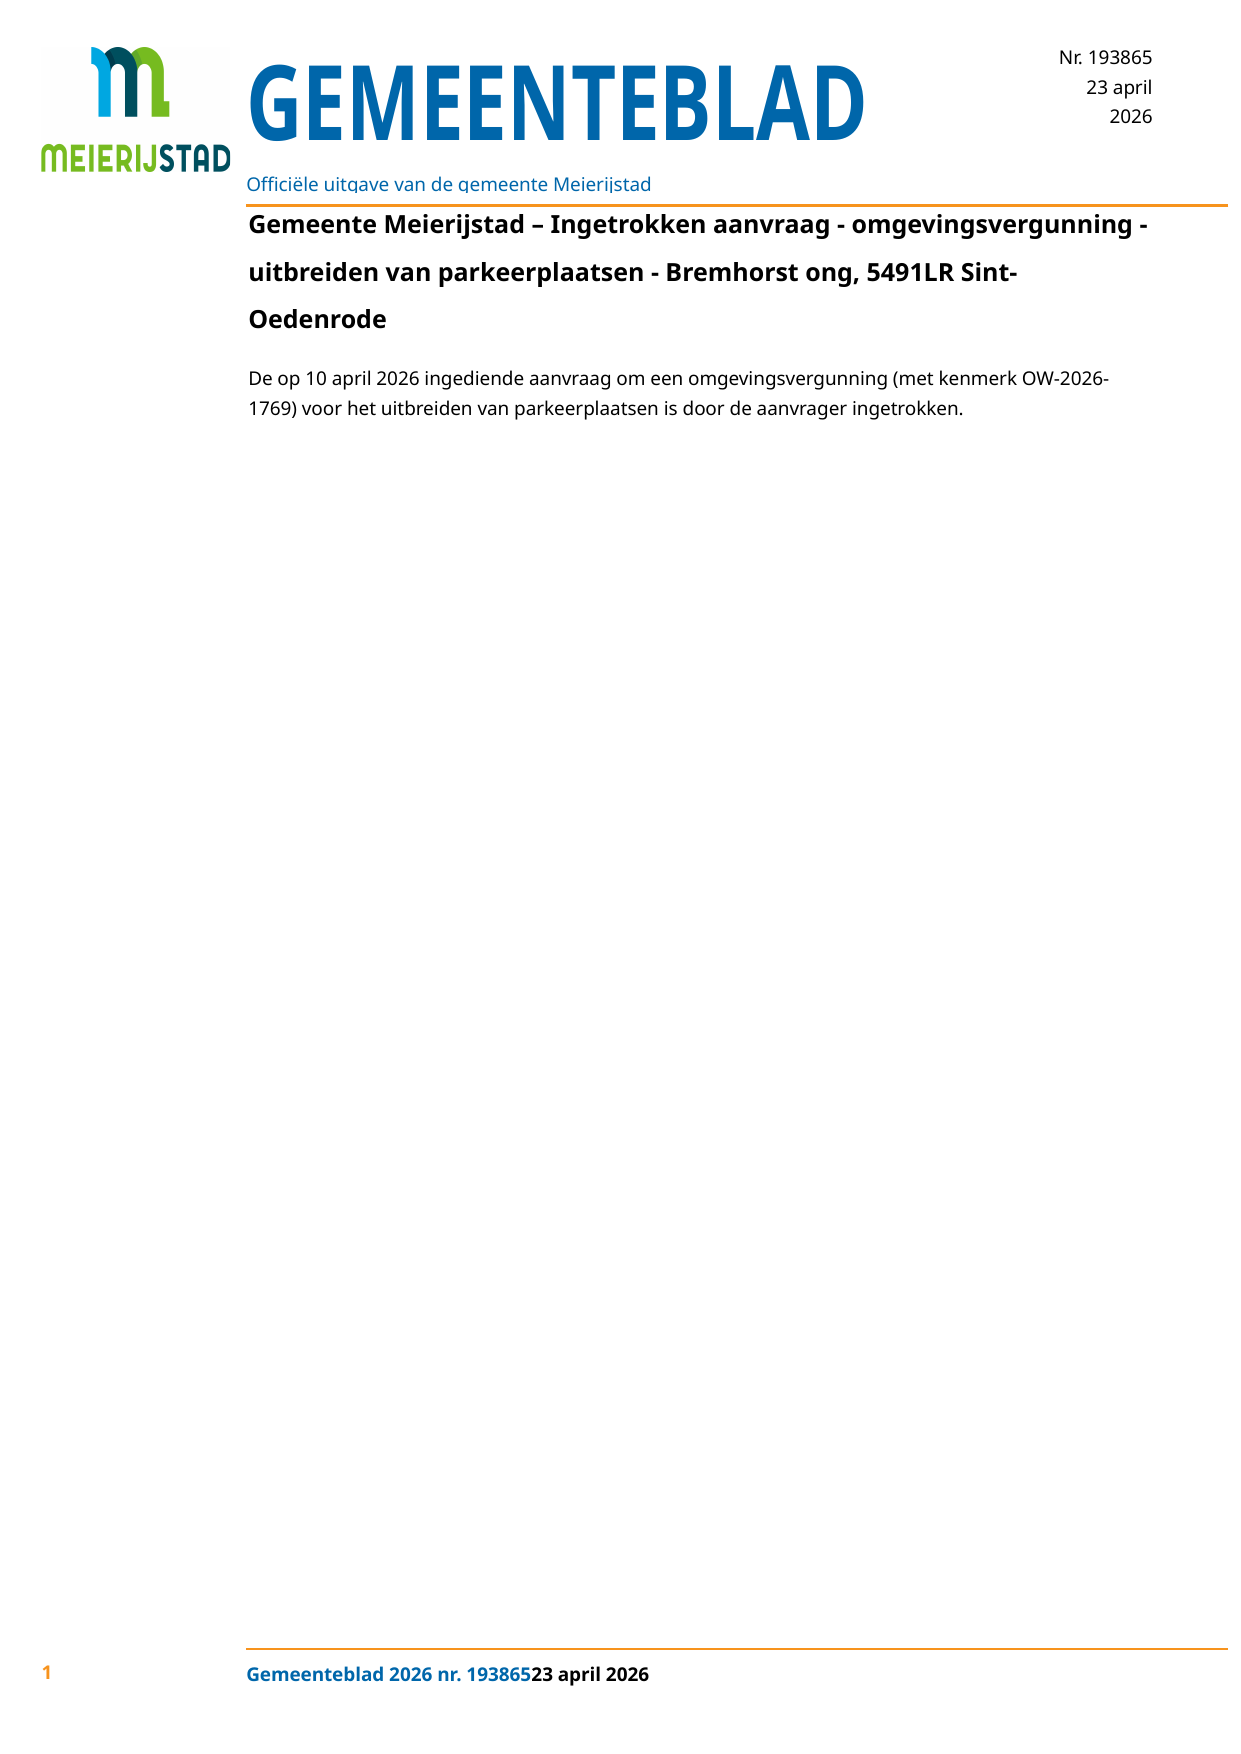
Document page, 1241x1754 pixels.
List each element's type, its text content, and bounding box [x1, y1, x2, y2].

text Gemeente Meierijstad – Ingetrokken aanvraag - omgevingsvergunning - uitbreiden van parkeerplaatsen - Bremhorst ong, 5491LR Sint-Oedenrode [248, 207, 1152, 336]
text De op 10 april 2026 ingediende aanvraag om een omgevingsvergunning (met kenmerk OW-2026-1769) voor het uitbreiden van parkeerplaatsen is door de aanvrager ingetrokken. [248, 366, 1152, 421]
picture [41, 47, 231, 172]
